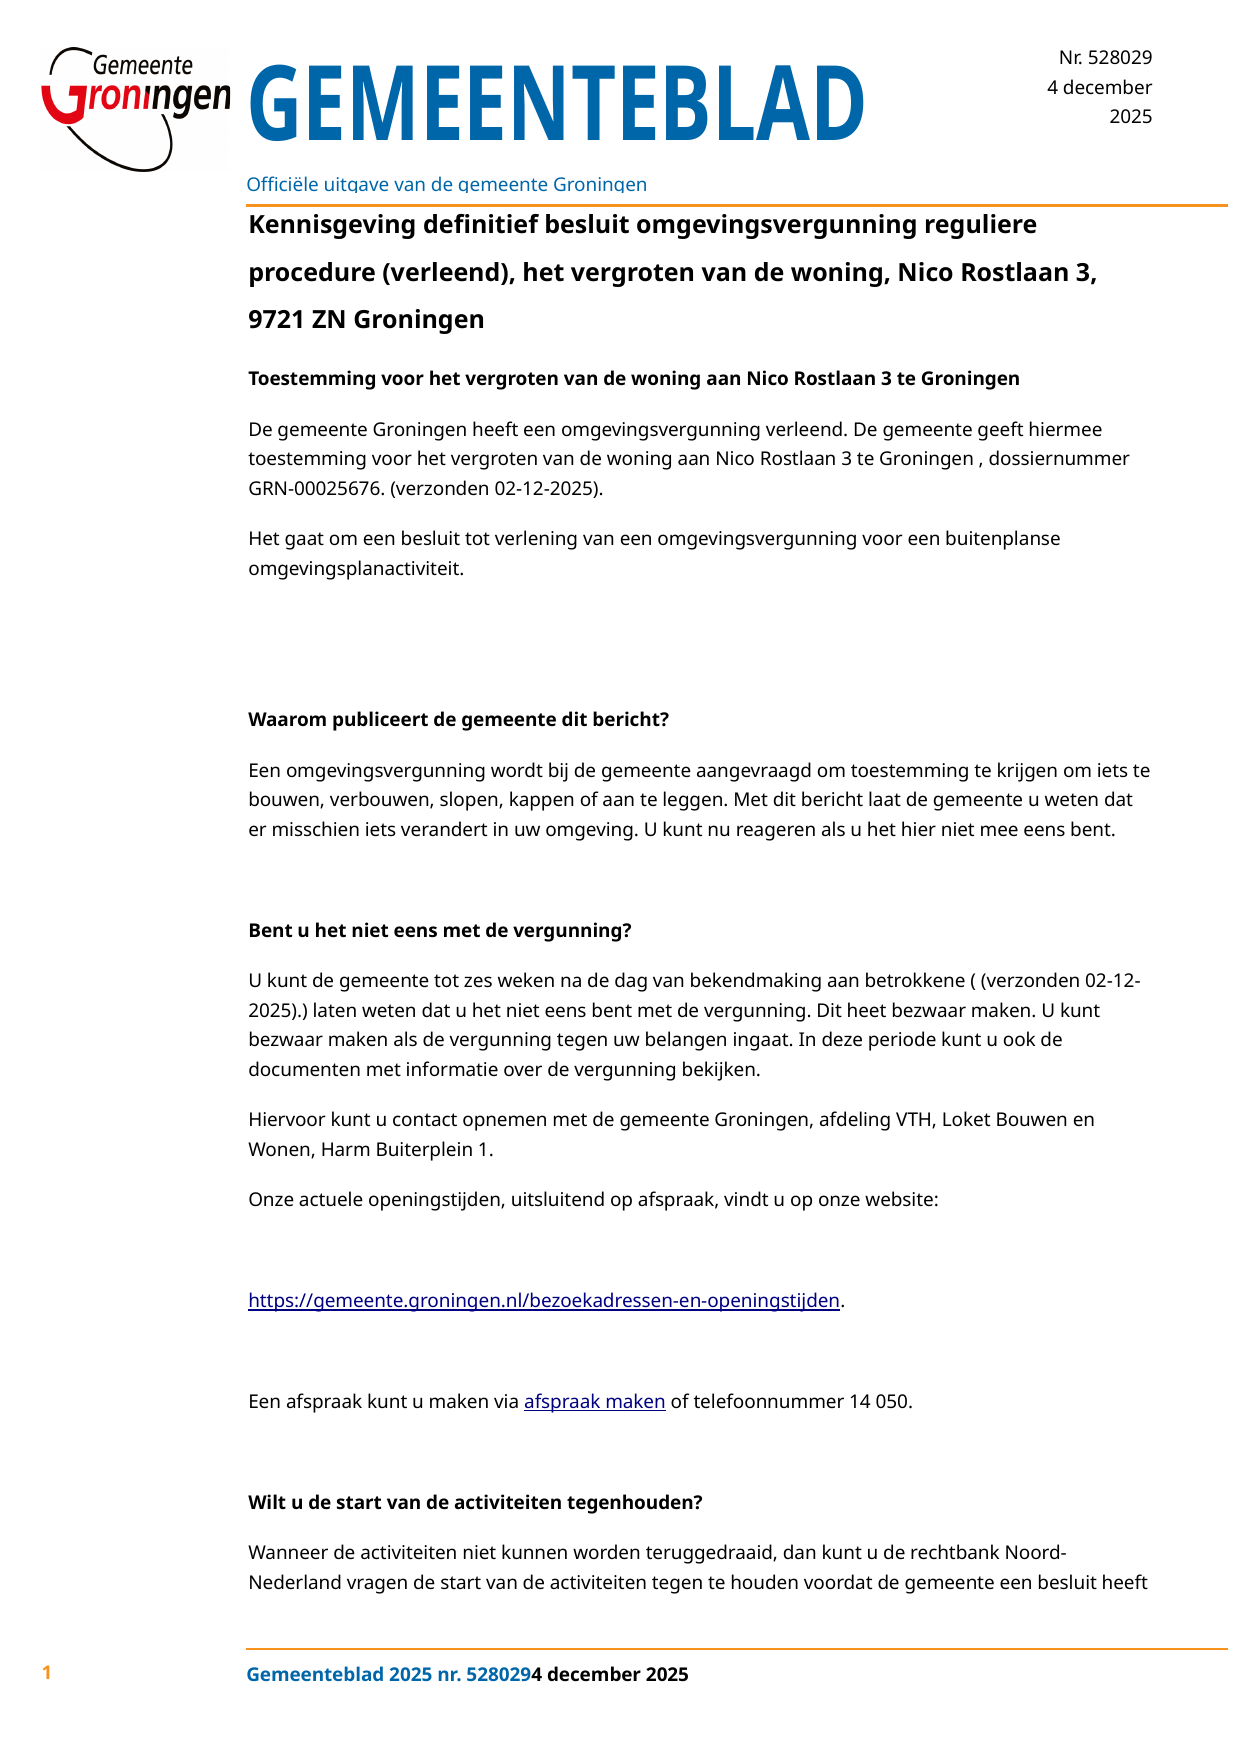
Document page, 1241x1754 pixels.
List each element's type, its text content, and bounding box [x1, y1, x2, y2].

text De gemeente Groningen heeft een omgevingsvergunning verleend. De gemeente geeft hiermee toestemming voor het vergroten van de woning aan Nico Rostlaan 3 te Groningen , dossiernummer GRN-00025676. (verzonden 02-12-2025). [248, 416, 1152, 501]
text Hiervoor kunt u contact opnemen met de gemeente Groningen, afdeling VTH, Loket Bouwen en Wonen, Harm Buiterplein 1. [248, 1106, 1152, 1162]
text Wilt u de start van de activiteiten tegenhouden? [248, 1489, 1152, 1514]
text Een omgevingsvergunning wordt bij de gemeente aangevraagd om toestemming te krijgen om iets te bouwen, verbouwen, slopen, kappen of aan te leggen. Met dit bericht laat de gemeente u weten dat er misschien iets verandert in uw omgeving. U kunt nu reageren als u het hier niet mee eens bent. [248, 757, 1152, 842]
text Het gaat om een besluit tot verlening van een omgevingsvergunning voor een buitenplanse omgevingsplanactiviteit. [248, 526, 1152, 581]
text https://gemeente.groningen.nl/bezoekadressen-en-openingstijden. [248, 1287, 1152, 1313]
text U kunt de gemeente tot zes weken na de dag van bekendmaking aan betrokkene ( (verzonden 02-12-2025).) laten weten dat u het niet eens bent met de vergunning. Dit heet bezwaar maken. U kunt bezwaar maken als de vergunning tegen uw belangen ingaat. In deze periode kunt u ook de documenten met informatie over de vergunning bekijken. [248, 967, 1152, 1082]
text Toestemming voor het vergroten van de woning aan Nico Rostlaan 3 te Groningen [248, 366, 1152, 391]
text Waarom publiceert de gemeente dit bericht? [248, 706, 1152, 732]
text Wanneer de activiteiten niet kunnen worden teruggedraaid, dan kunt u de rechtbank Noord-Nederland vragen de start van de activiteiten tegen te houden voordat de gemeente een besluit heeft [248, 1539, 1152, 1594]
text Bent u het niet eens met de vergunning? [248, 917, 1152, 942]
picture [41, 47, 231, 172]
text Kennisgeving definitief besluit omgevingsvergunning reguliere procedure (verleend), het vergroten van de woning, Nico Rostlaan 3, 9721 ZN Groningen [248, 207, 1152, 336]
text Onze actuele openingstijden, uitsluitend op afspraak, vindt u op onze website: [248, 1186, 1152, 1212]
text Een afspraak kunt u maken via afspraak maken of telefoonnummer 14 050. [248, 1388, 1152, 1414]
